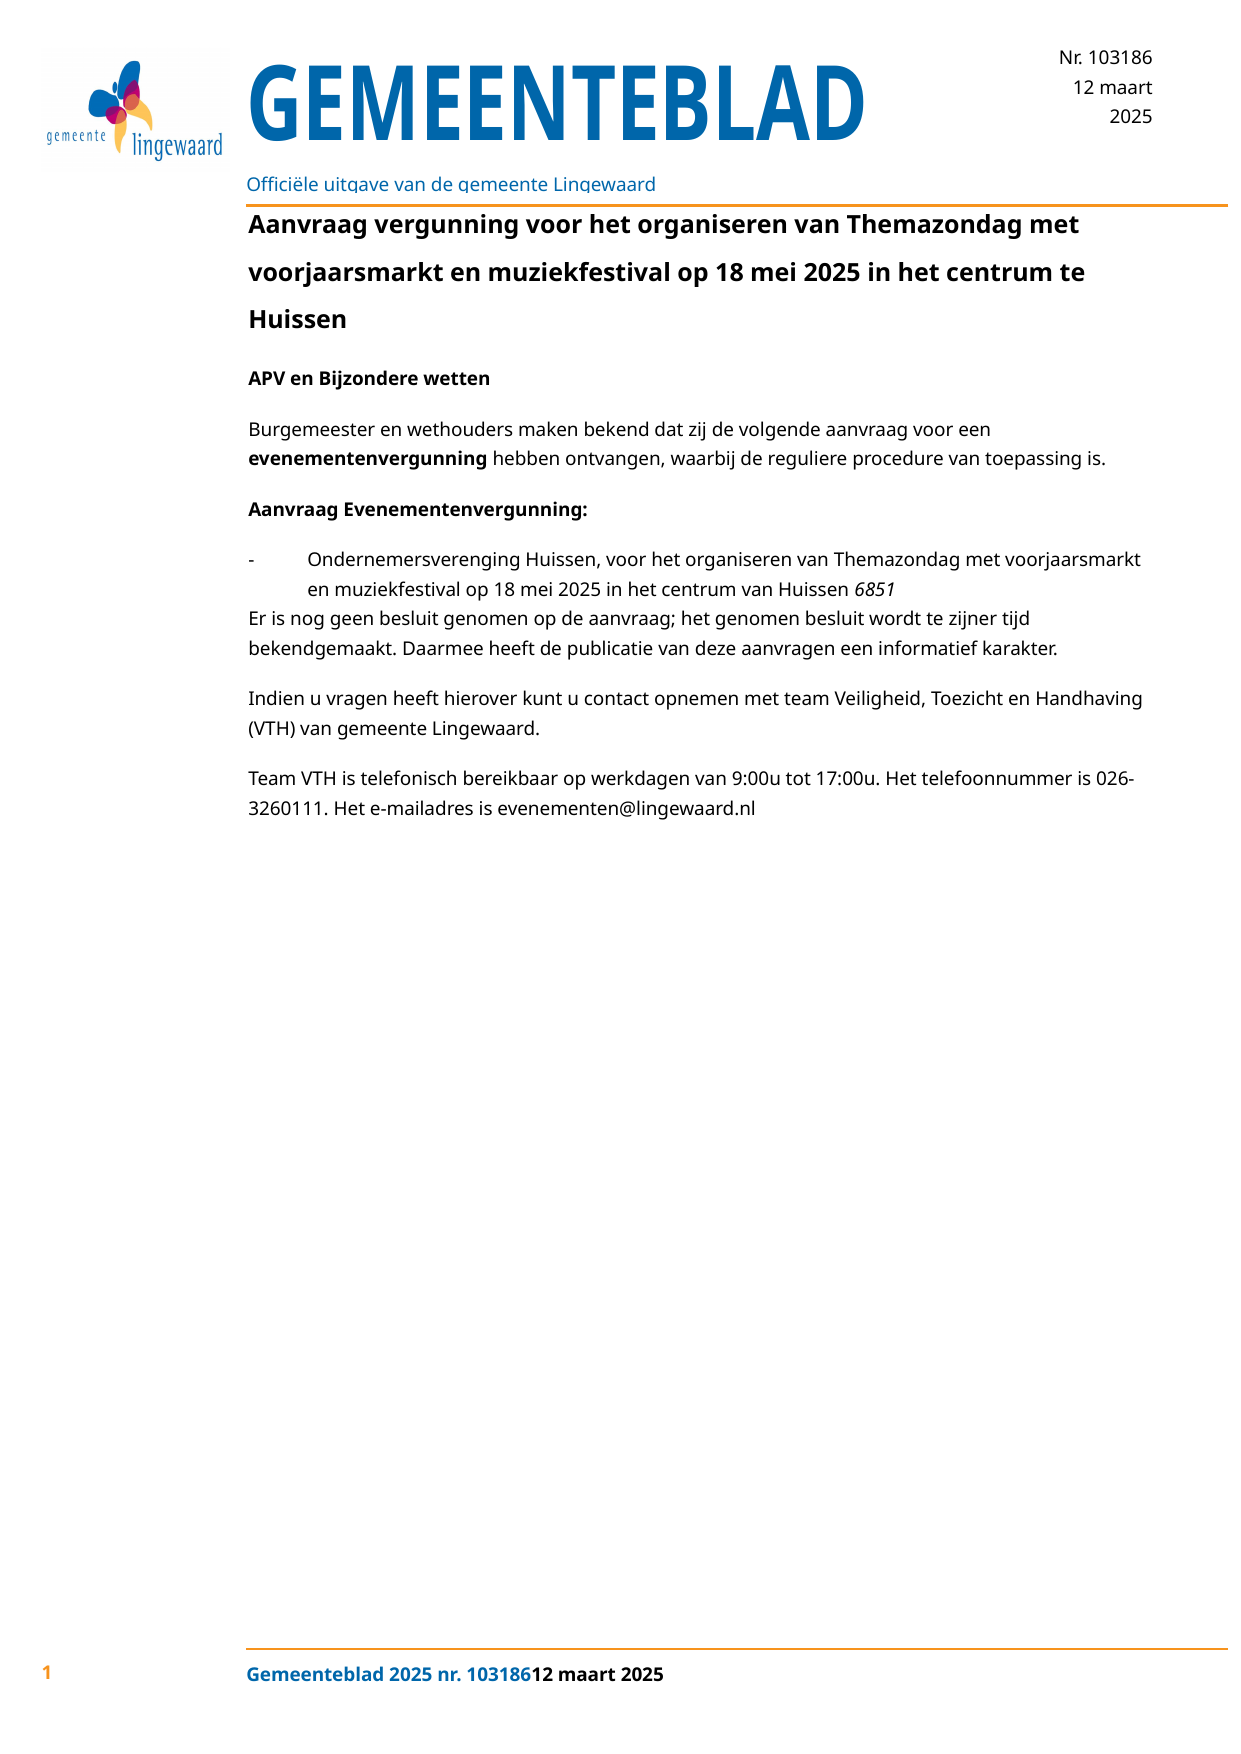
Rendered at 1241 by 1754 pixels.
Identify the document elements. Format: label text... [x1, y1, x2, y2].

text APV en Bijzondere wetten [248, 366, 1152, 391]
text Aanvraag Evenementenvergunning: [248, 496, 1152, 522]
text Indien u vragen heeft hierover kunt u contact opnemen met team Veiligheid, Toezicht en Handhaving (VTH) van gemeente Lingewaard. [248, 686, 1152, 741]
text Team VTH is telefonisch bereikbaar op werkdagen van 9:00u tot 17:00u. Het telefoonnummer is 026-3260111. Het e-mailadres is evenementen@lingewaard.nl [248, 766, 1152, 821]
list Ondernemersverenging Huissen, voor het organiseren van Themazondag met voorjaarsmarkt en muziekfestival op 18 mei 2025 in het centrum van Huissen 6851 [248, 546, 1152, 602]
text Burgemeester en wethouders maken bekend dat zij de volgende aanvraag voor een evenementenvergunning hebben ontvangen, waarbij de reguliere procedure van toepassing is. [248, 416, 1152, 471]
text Aanvraag vergunning voor het organiseren van Themazondag met voorjaarsmarkt en muziekfestival op 18 mei 2025 in het centrum te Huissen [248, 207, 1152, 336]
text Er is nog geen besluit genomen op de aanvraag; het genomen besluit wordt te zijner tijd bekendgemaakt. Daarmee heeft de publicatie van deze aanvragen een informatief karakter. [248, 606, 1152, 661]
picture [41, 47, 231, 172]
